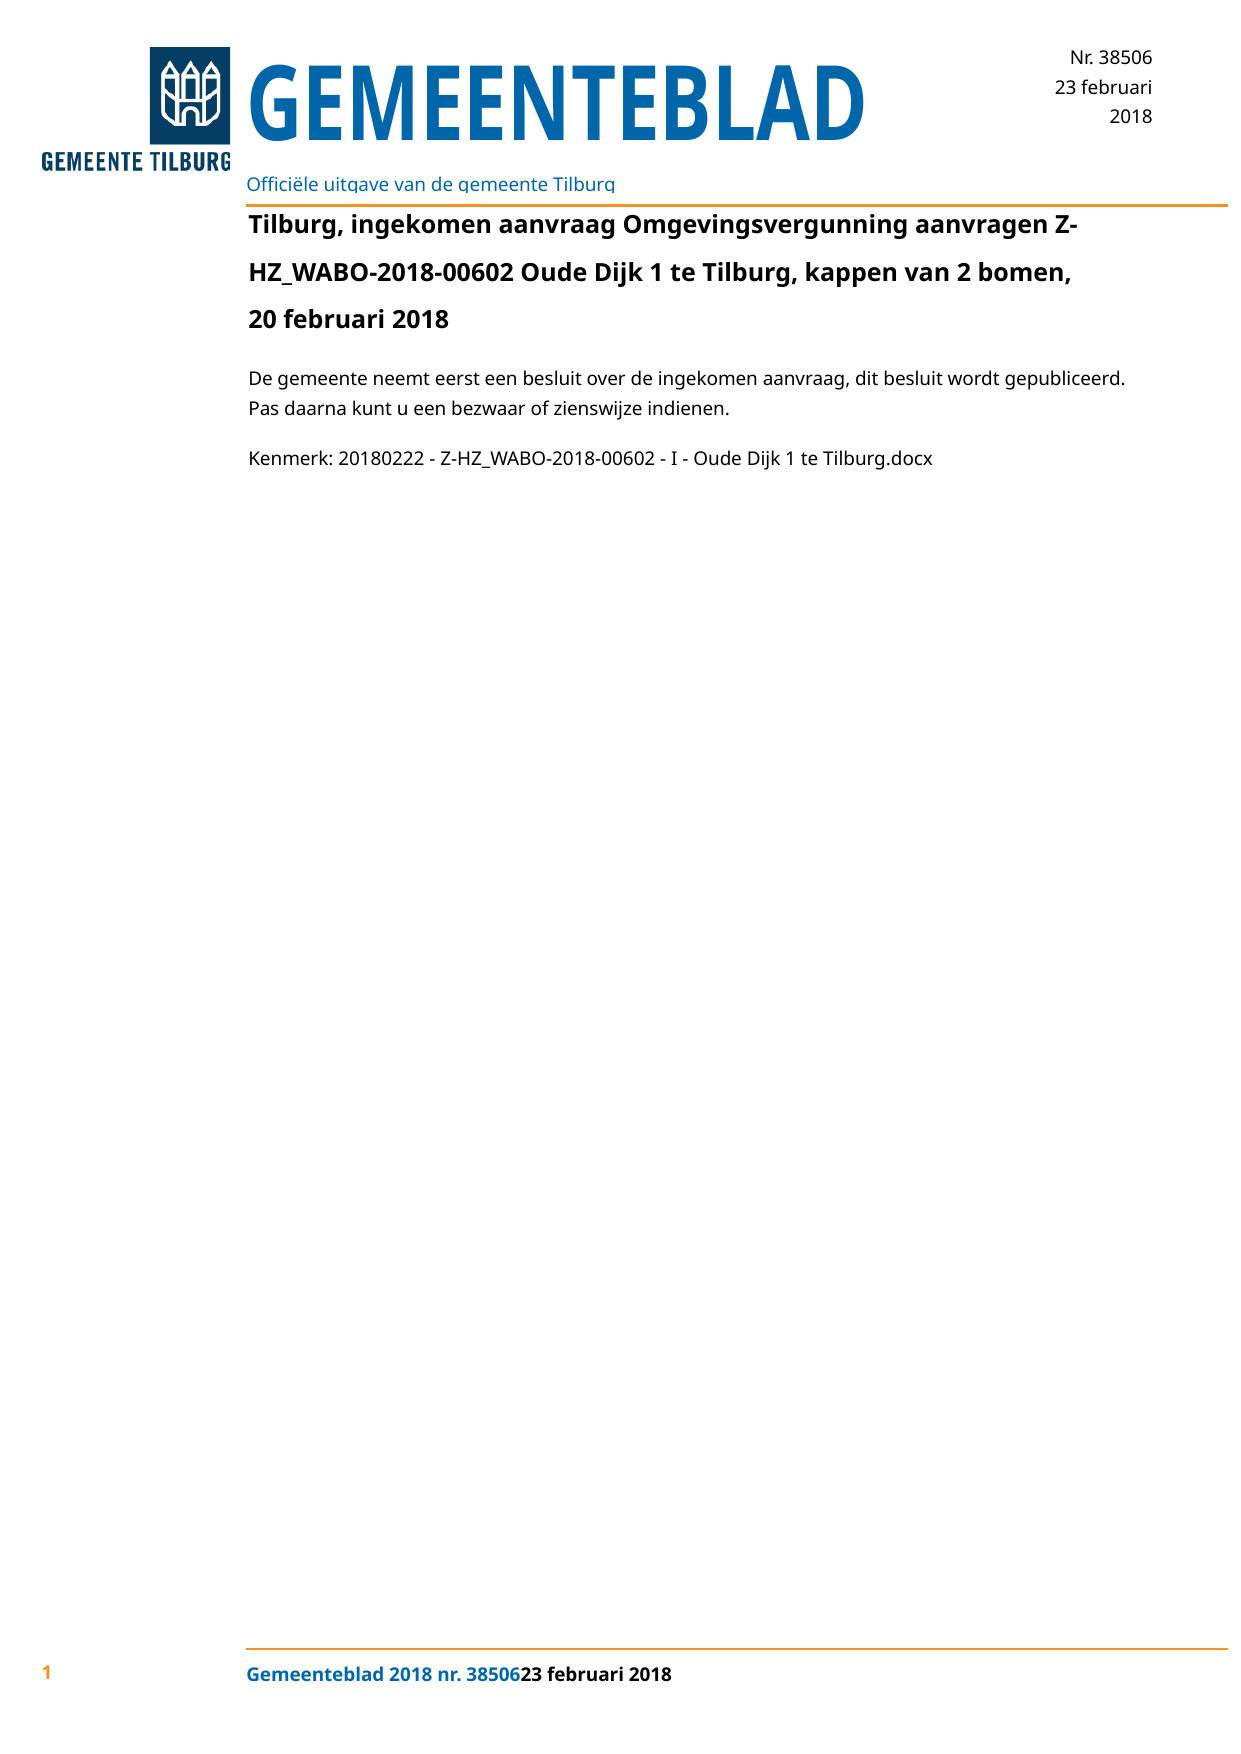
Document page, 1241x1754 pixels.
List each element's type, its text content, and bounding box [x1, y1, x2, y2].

picture [41, 47, 231, 172]
text De gemeente neemt eerst een besluit over de ingekomen aanvraag, dit besluit wordt gepubliceerd. Pas daarna kunt u een bezwaar of zienswijze indienen. [248, 366, 1152, 421]
text Tilburg, ingekomen aanvraag Omgevingsvergunning aanvragen Z-HZ_WABO-2018-00602 Oude Dijk 1 te Tilburg, kappen van 2 bomen, 20 februari 2018 [248, 207, 1152, 336]
text Kenmerk: 20180222 - Z-HZ_WABO-2018-00602 - I - Oude Dijk 1 te Tilburg.docx [248, 446, 1152, 471]
